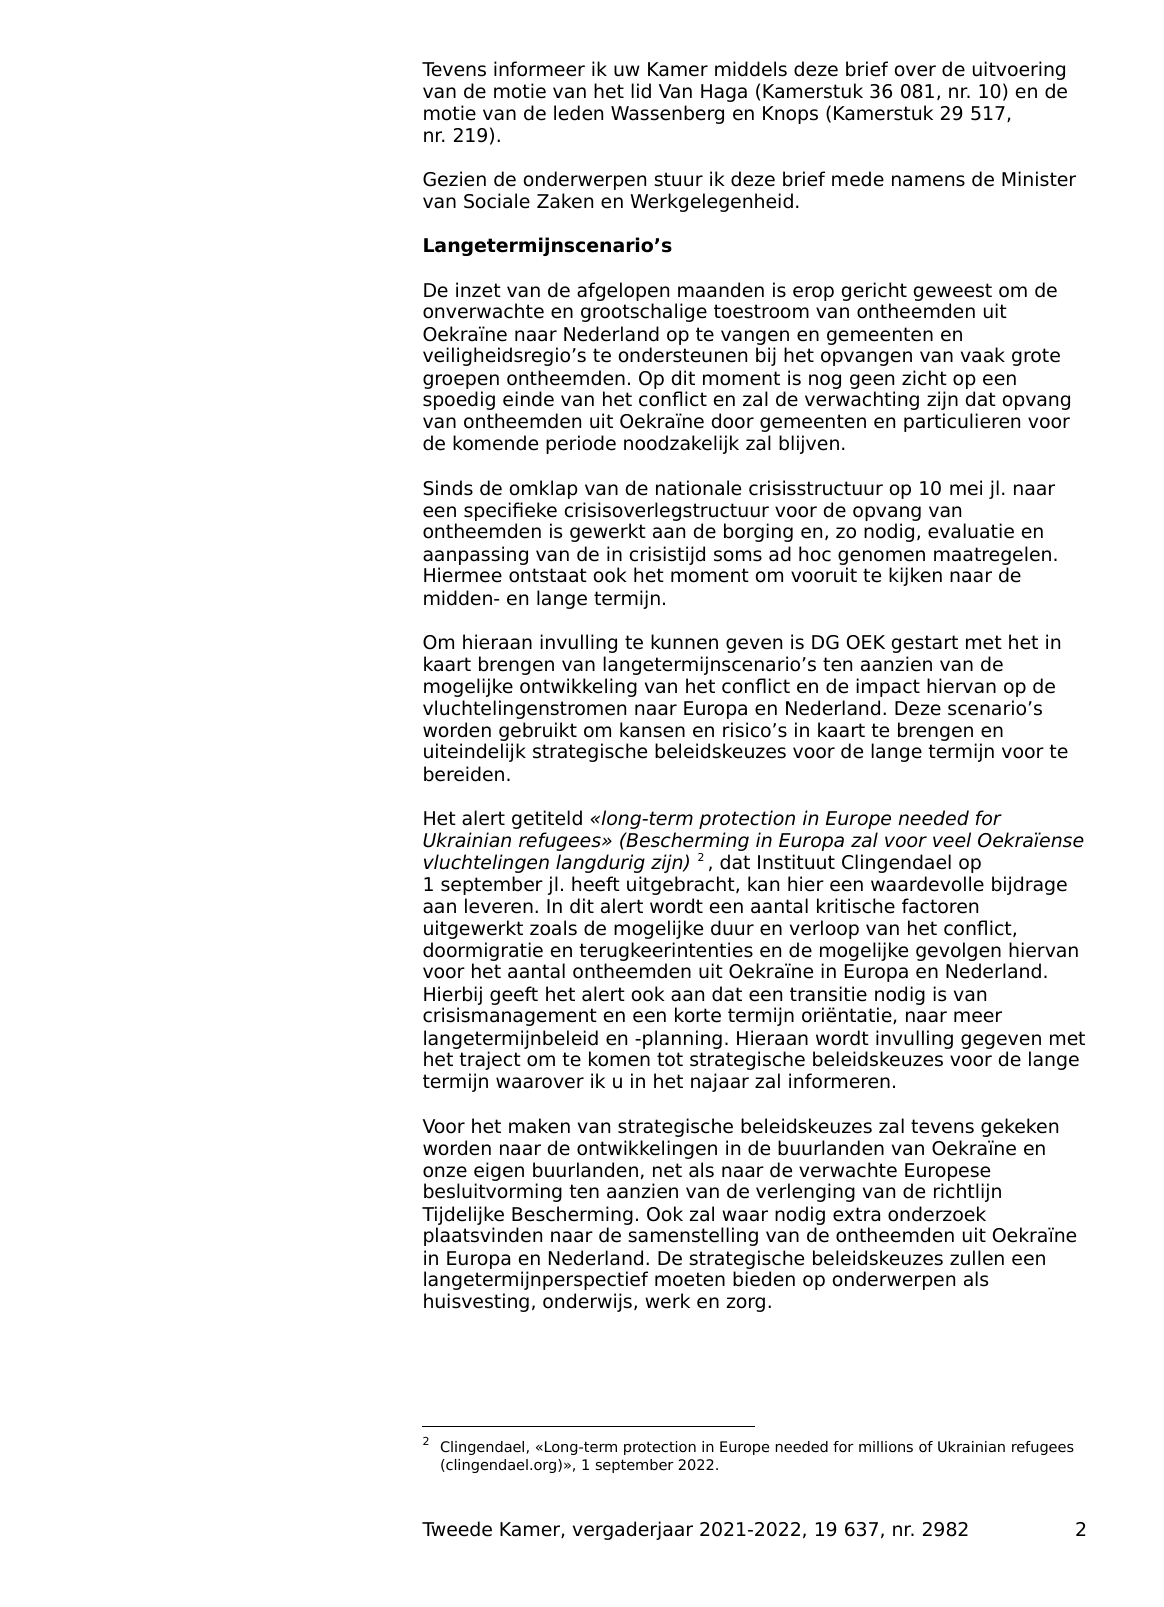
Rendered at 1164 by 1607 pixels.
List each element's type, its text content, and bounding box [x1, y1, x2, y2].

text Om hieraan invulling te kunnen geven is DG OEK gestart met het in kaart brengen van langetermijnscenario’s ten aanzien van de mogelijke ontwikkeling van het conflict en de impact hiervan op de vluchtelingenstromen naar Europa en Nederland. Deze scenario’s worden gebruikt om kansen en risico’s in kaart te brengen en uiteindelijk strategische beleidskeuzes voor de lange termijn voor te bereiden. [422, 632, 1087, 785]
subtitle Langetermijnscenario’s [422, 235, 1087, 257]
text Gezien de onderwerpen stuur ik deze brief mede namens de Minister van Sociale Zaken en Werkgelegenheid. [422, 169, 1087, 213]
text Voor het maken van strategische beleidskeuzes zal tevens gekeken worden naar de ontwikkelingen in de buurlanden van Oekraïne en onze eigen buurlanden, net als naar de verwachte Europese besluitvorming ten aanzien van de verlenging van de richtlijn Tijdelijke Bescherming. Ook zal waar nodig extra onderzoek plaatsvinden naar de samenstelling van de ontheemden uit Oekraïne in Europa en Nederland. De strategische beleidskeuzes zullen een langetermijnperspectief moeten bieden op onderwerpen als huisvesting, onderwijs, werk en zorg. [422, 1116, 1087, 1313]
text Sinds de omklap van de nationale crisisstructuur op 10 mei jl. naar een specifieke crisisoverlegstructuur voor de opvang van ontheemden is gewerkt aan de borging en, zo nodig, evaluatie en aanpassing van de in crisistijd soms ad hoc genomen maatregelen. Hiermee ontstaat ook het moment om vooruit te kijken naar de midden- en lange termijn. [422, 477, 1087, 609]
text De inzet van de afgelopen maanden is erop gericht geweest om de onverwachte en grootschalige toestroom van ontheemden uit Oekraïne naar Nederland op te vangen en gemeenten en veiligheidsregio’s te ondersteunen bij het opvangen van vaak grote groepen ontheemden. Op dit moment is nog geen zicht op een spoedig einde van het conflict en zal de verwachting zijn dat opvang van ontheemden uit Oekraïne door gemeenten en particulieren voor de komende periode noodzakelijk zal blijven. [422, 279, 1087, 455]
text Clingendael, «Long-term protection in Europe needed for millions of Ukrainian refugees (clingendael.org)», 1 september 2022. [422, 1435, 1087, 1474]
text Het alert getiteld «long-term protection in Europe needed for Ukrainian refugees» (Bescherming in Europa zal voor veel Oekraïense vluchtelingen langdurig zijn) , dat Instituut Clingendael op 1 september jl. heeft uitgebracht, kan hier een waardevolle bijdrage aan leveren. In dit alert wordt een aantal kritische factoren uitgewerkt zoals de mogelijke duur en verloop van het conflict, doormigratie en terugkeerintenties en de mogelijke gevolgen hiervan voor het aantal ontheemden uit Oekraïne in Europa en Nederland. Hierbij geeft het alert ook aan dat een transitie nodig is van crisismanagement en een korte termijn oriëntatie, naar meer langetermijnbeleid en -planning. Hieraan wordt invulling gegeven met het traject om te komen tot strategische beleidskeuzes voor de lange termijn waarover ik u in het najaar zal informeren. [422, 808, 1087, 1093]
text Tevens informeer ik uw Kamer middels deze brief over de uitvoering van de motie van het lid Van Haga (Kamerstuk 36 081, nr. 10) en de motie van de leden Wassenberg en Knops (Kamerstuk 29 517, nr. 219). [422, 59, 1087, 147]
